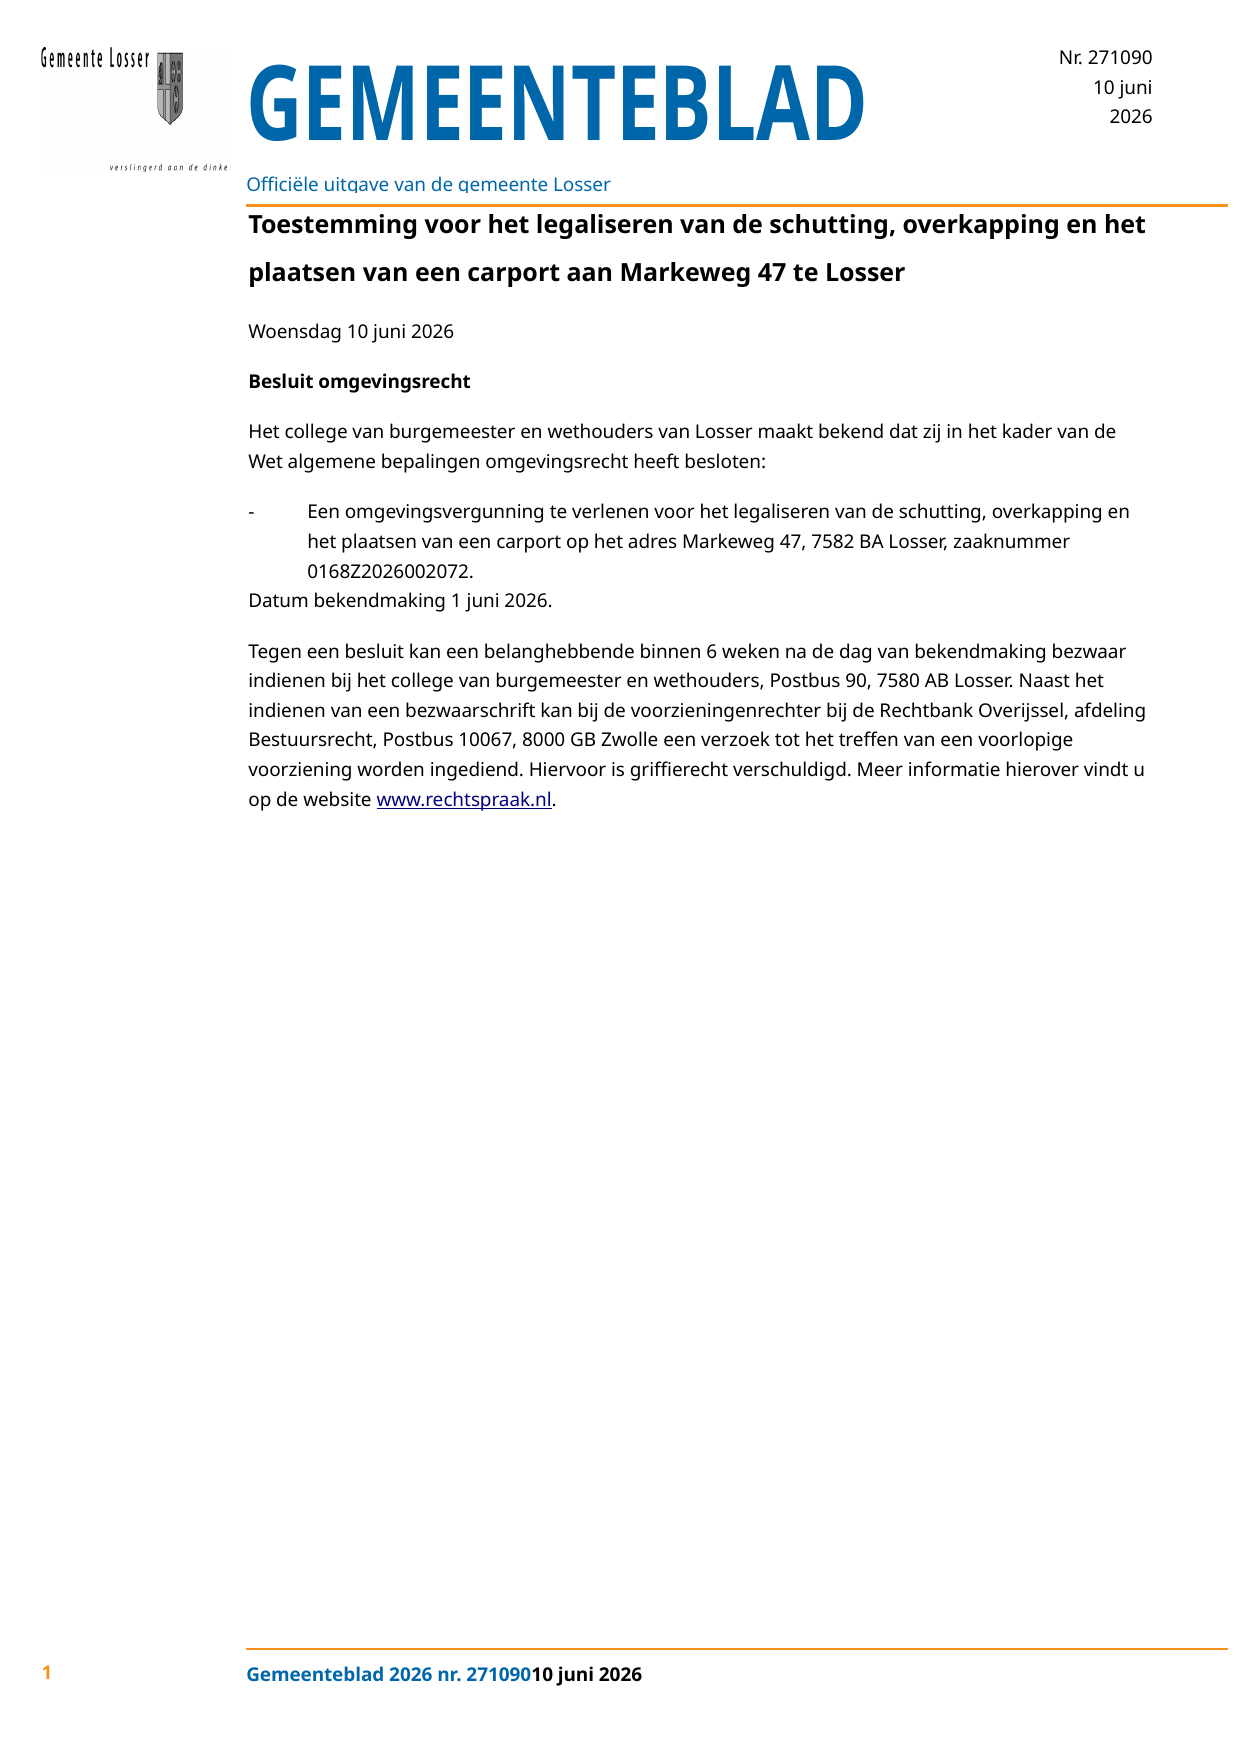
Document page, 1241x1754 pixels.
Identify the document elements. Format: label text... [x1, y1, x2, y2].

text Tegen een besluit kan een belanghebbende binnen 6 weken na de dag van bekendmaking bezwaar indienen bij het college van burgemeester en wethouders, Postbus 90, 7580 AB Losser. Naast het indienen van een bezwaarschrift kan bij de voorzieningenrechter bij de Rechtbank Overijssel, afdeling Bestuursrecht, Postbus 10067, 8000 GB Zwolle een verzoek tot het treffen van een voorlopige voorziening worden ingediend. Hiervoor is griffierecht verschuldigd. Meer informatie hierover vindt u op de website www.rechtspraak.nl. [248, 638, 1152, 812]
picture [41, 47, 231, 172]
text Het college van burgemeester en wethouders van Losser maakt bekend dat zij in het kader van de Wet algemene bepalingen omgevingsrecht heeft besloten: [248, 419, 1152, 474]
text Besluit omgevingsrecht [248, 368, 1152, 394]
text Datum bekendmaking 1 juni 2026. [248, 587, 1152, 613]
text Toestemming voor het legaliseren van de schutting, overkapping en het plaatsen van een carport aan Markeweg 47 te Losser [248, 207, 1152, 288]
list Een omgevingsvergunning te verlenen voor het legaliseren van de schutting, overkapping en het plaatsen van een carport op het adres Markeweg 47, 7582 BA Losser, zaaknummer 0168Z2026002072. [248, 499, 1152, 584]
text Woensdag 10 juni 2026 [248, 318, 1152, 344]
